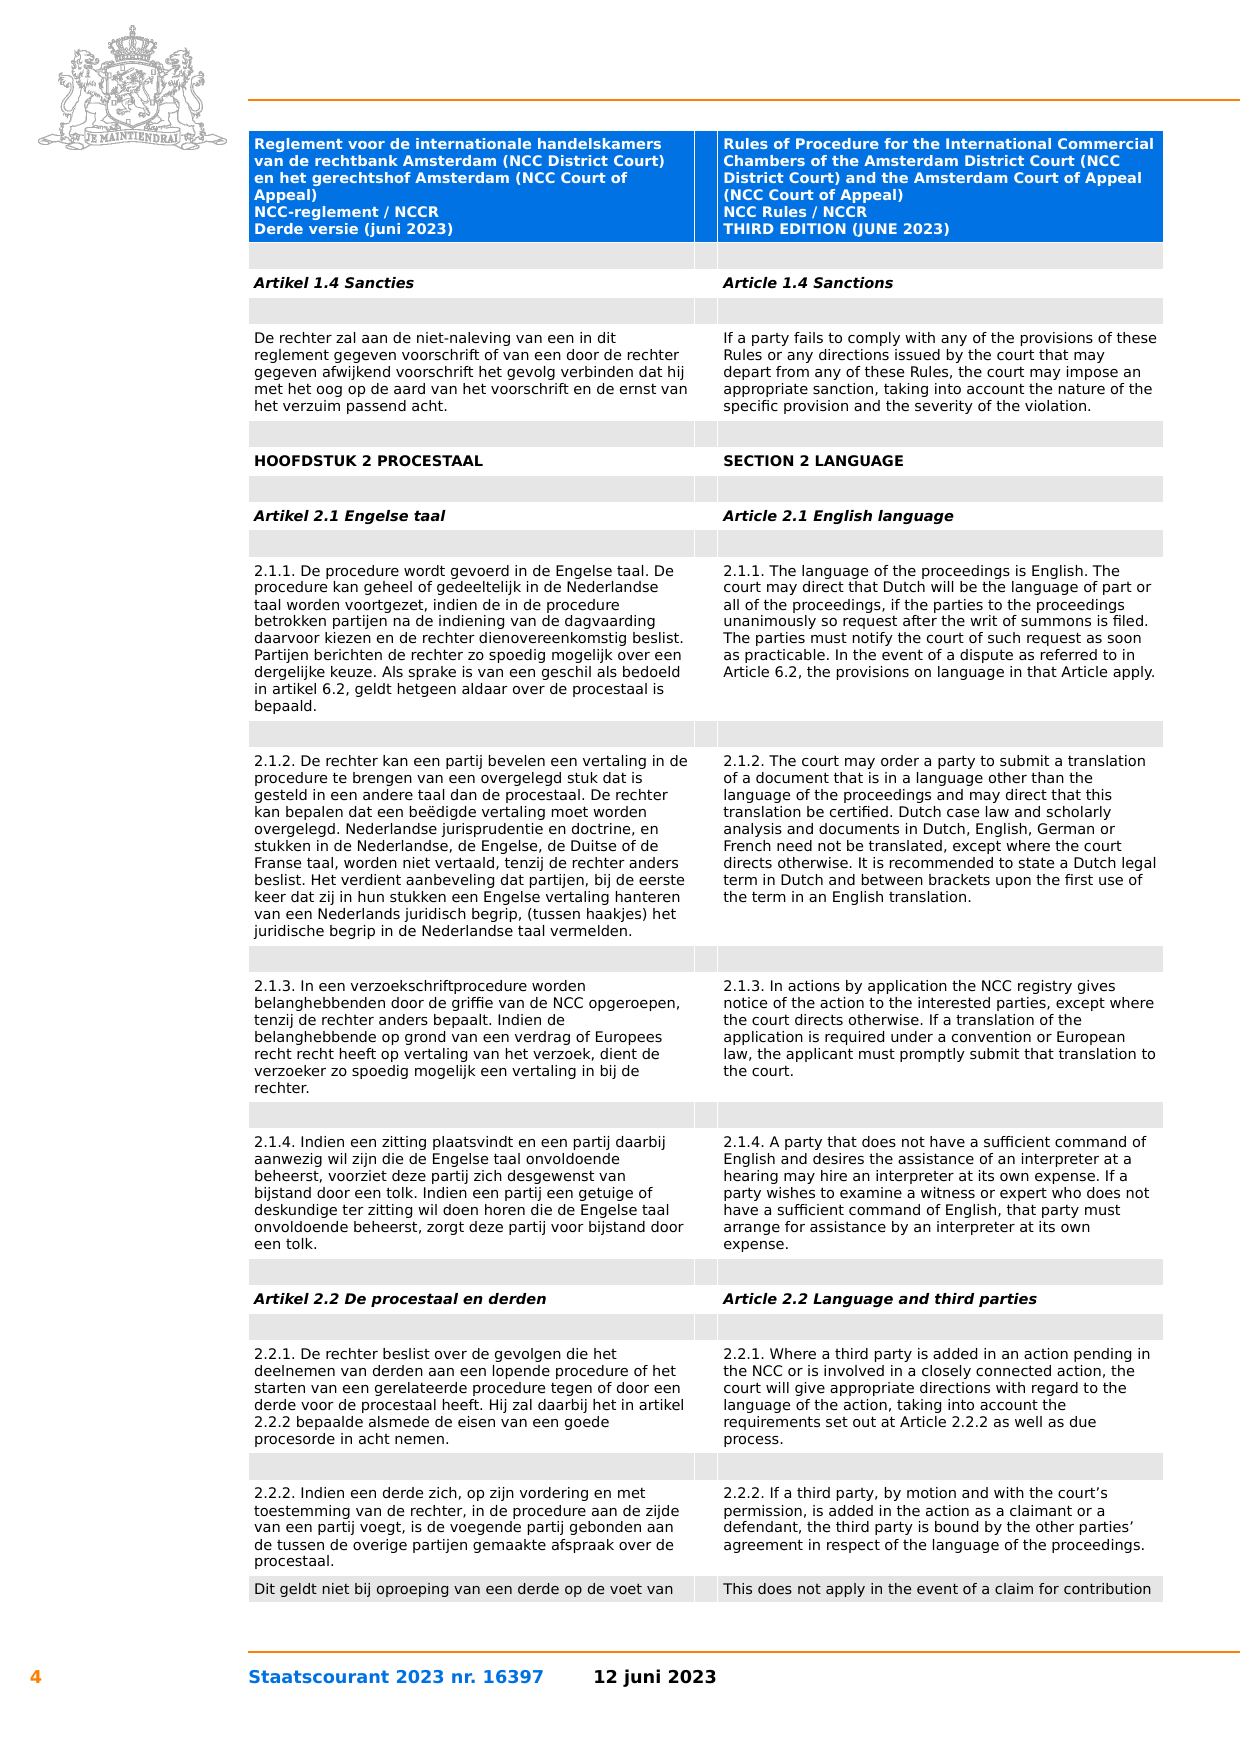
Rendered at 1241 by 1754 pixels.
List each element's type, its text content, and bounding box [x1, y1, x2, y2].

table_cell [695, 1102, 717, 1128]
table_cell [718, 243, 1163, 269]
table_cell [249, 476, 694, 502]
table_cell Dit geldt niet bij oproeping van een derde op de voet van [249, 1576, 694, 1602]
table_cell 2.1.2. The court may order a party to submit a translation of a document that is in a language other than the language of the proceedings and may direct that this translation be certified. Dutch case law and scholarly analysis and documents in Dutch, English, German or French need not be translated, except where the court directs otherwise. It is recommended to state a Dutch legal term in Dutch and between brackets upon the first use of the term in an English translation. [718, 748, 1163, 944]
table_header Rules of Procedure for the International Commercial Chambers of the Amsterdam District Court (NCC District Court) and the Amsterdam Court of Appeal (NCC Court of Appeal) NCC Rules / NCCR THIRD EDITION (JUNE 2023) [718, 131, 1163, 242]
table_cell 2.2.1. Where a third party is added in an action pending in the NCC or is involved in a closely connected action, the court will give appropriate directions with regard to the language of the action, taking into account the requirements set out at Article 2.2.2 as well as due process. [718, 1341, 1163, 1452]
table_cell Article 2.2 Language and third parties [718, 1286, 1163, 1313]
table_cell [249, 530, 694, 557]
table_header Reglement voor de internationale handelskamers van de rechtbank Amsterdam (NCC District Court) en het gerechtshof Amsterdam (NCC Court of Appeal) NCC-reglement / NCCR Derde versie (juni 2023) [249, 131, 694, 242]
table_cell [249, 1453, 694, 1480]
table_header [695, 131, 717, 242]
table_cell [695, 271, 717, 297]
picture [38, 25, 227, 150]
table_cell [249, 946, 694, 972]
table_cell Article 1.4 Sanctions [718, 271, 1163, 297]
table_cell [249, 298, 694, 324]
table_cell [695, 721, 717, 747]
table_cell Article 2.1 English language [718, 503, 1163, 529]
table_cell 2.1.2. De rechter kan een partij bevelen een vertaling in de procedure te brengen van een overgelegd stuk dat is gesteld in een andere taal dan de procestaal. De rechter kan bepalen dat een beëdigde vertaling moet worden overgelegd. Nederlandse jurisprudentie en doctrine, en stukken in de Nederlandse, de Engelse, de Duitse of de Franse taal, worden niet vertaald, tenzij de rechter anders beslist. Het verdient aanbeveling dat partijen, bij de eerste keer dat zij in hun stukken een Engelse vertaling hanteren van een Nederlands juridisch begrip, (tussen haakjes) het juridische begrip in de Nederlandse taal vermelden. [249, 748, 694, 944]
table_cell [695, 748, 717, 944]
table_cell De rechter zal aan de niet-naleving van een in dit reglement gegeven voorschrift of van een door de rechter gegeven afwijkend voorschrift het gevolg verbinden dat hij met het oog op de aard van het voorschrift en de ernst van het verzuim passend acht. [249, 325, 694, 420]
table_cell [695, 1341, 717, 1452]
table_cell This does not apply in the event of a claim for contribution [718, 1576, 1163, 1602]
table_cell 2.2.2. Indien een derde zich, op zijn vordering en met toestemming van de rechter, in de procedure aan de zijde van een partij voegt, is de voegende partij gebonden aan de tussen de overige partijen gemaakte afspraak over de procestaal. [249, 1481, 694, 1575]
table_cell [249, 421, 694, 447]
table_cell [718, 1453, 1163, 1480]
table_cell [718, 421, 1163, 447]
table_cell [695, 1481, 717, 1575]
table_cell 2.1.4. Indien een zitting plaatsvindt en een partij daarbij aanwezig wil zijn die de Engelse taal onvoldoende beheerst, voorziet deze partij zich desgewenst van bijstand door een tolk. Indien een partij een getuige of deskundige ter zitting wil doen horen die de Engelse taal onvoldoende beheerst, zorgt deze partij voor bijstand door een tolk. [249, 1130, 694, 1258]
table_cell [249, 1259, 694, 1285]
table_cell [695, 946, 717, 972]
table_cell [718, 298, 1163, 324]
table_cell [695, 476, 717, 502]
table_cell [718, 1314, 1163, 1340]
table_cell [249, 1102, 694, 1128]
table_cell Artikel 2.1 Engelse taal [249, 503, 694, 529]
table_cell If a party fails to comply with any of the provisions of these Rules or any directions issued by the court that may depart from any of these Rules, the court may impose an appropriate sanction, taking into account the nature of the specific provision and the severity of the violation. [718, 325, 1163, 420]
table_cell [695, 298, 717, 324]
table_cell 2.2.2. If a third party, by motion and with the court’s permission, is added in the action as a claimant or a defendant, the third party is bound by the other parties’ agreement in respect of the language of the proceedings. [718, 1481, 1163, 1575]
table_cell [695, 448, 717, 474]
table_cell [718, 1102, 1163, 1128]
table_cell [695, 1453, 717, 1480]
table_cell [695, 530, 717, 557]
table_cell [695, 1576, 717, 1602]
table_cell 2.1.4. A party that does not have a sufficient command of English and desires the assistance of an interpreter at a hearing may hire an interpreter at its own expense. If a party wishes to examine a witness or expert who does not have a sufficient command of English, that party must arrange for assistance by an interpreter at its own expense. [718, 1130, 1163, 1258]
table_cell Artikel 1.4 Sancties [249, 271, 694, 297]
table_cell [718, 476, 1163, 502]
table_cell [718, 946, 1163, 972]
table_cell [695, 973, 717, 1101]
table_cell [249, 243, 694, 269]
table_cell 2.1.1. The language of the proceedings is English. The court may direct that Dutch will be the language of part or all of the proceedings, if the parties to the proceedings unanimously so request after the writ of summons is filed. The parties must notify the court of such request as soon as practicable. In the event of a dispute as referred to in Article 6.2, the provisions on language in that Article apply. [718, 558, 1163, 720]
table_cell 2.1.3. In actions by application the NCC registry gives notice of the action to the interested parties, except where the court directs otherwise. If a translation of the application is required under a convention or European law, the applicant must promptly submit that translation to the court. [718, 973, 1163, 1101]
table_cell [695, 325, 717, 420]
table_cell [695, 1130, 717, 1258]
table_cell 2.1.1. De procedure wordt gevoerd in de Engelse taal. De procedure kan geheel of gedeeltelijk in de Nederlandse taal worden voortgezet, indien de in de procedure betrokken partijen na de indiening van de dagvaarding daarvoor kiezen en de rechter dienovereenkomstig beslist. Partijen berichten de rechter zo spoedig mogelijk over een dergelijke keuze. Als sprake is van een geschil als bedoeld in artikel 6.2, geldt hetgeen aldaar over de procestaal is bepaald. [249, 558, 694, 720]
table_cell [695, 1286, 717, 1313]
table_cell [695, 1314, 717, 1340]
table_cell [249, 1314, 694, 1340]
table_cell [695, 243, 717, 269]
table_cell [695, 503, 717, 529]
table_cell [718, 1259, 1163, 1285]
table_cell [695, 1259, 717, 1285]
table_cell [718, 530, 1163, 557]
table_cell [718, 721, 1163, 747]
table_cell 2.1.3. In een verzoekschriftprocedure worden belanghebbenden door de griffie van de NCC opgeroepen, tenzij de rechter anders bepaalt. Indien de belanghebbende op grond van een verdrag of Europees recht recht heeft op vertaling van het verzoek, dient de verzoeker zo spoedig mogelijk een vertaling in bij de rechter. [249, 973, 694, 1101]
table_cell HOOFDSTUK 2 PROCESTAAL [249, 448, 694, 474]
table_cell 2.2.1. De rechter beslist over de gevolgen die het deelnemen van derden aan een lopende procedure of het starten van een gerelateerde procedure tegen of door een derde voor de procestaal heeft. Hij zal daarbij het in artikel 2.2.2 bepaalde alsmede de eisen van een goede procesorde in acht nemen. [249, 1341, 694, 1452]
table_cell [249, 721, 694, 747]
table_cell [695, 558, 717, 720]
table_cell Artikel 2.2 De procestaal en derden [249, 1286, 694, 1313]
table_cell [695, 421, 717, 447]
table_cell SECTION 2 LANGUAGE [718, 448, 1163, 474]
